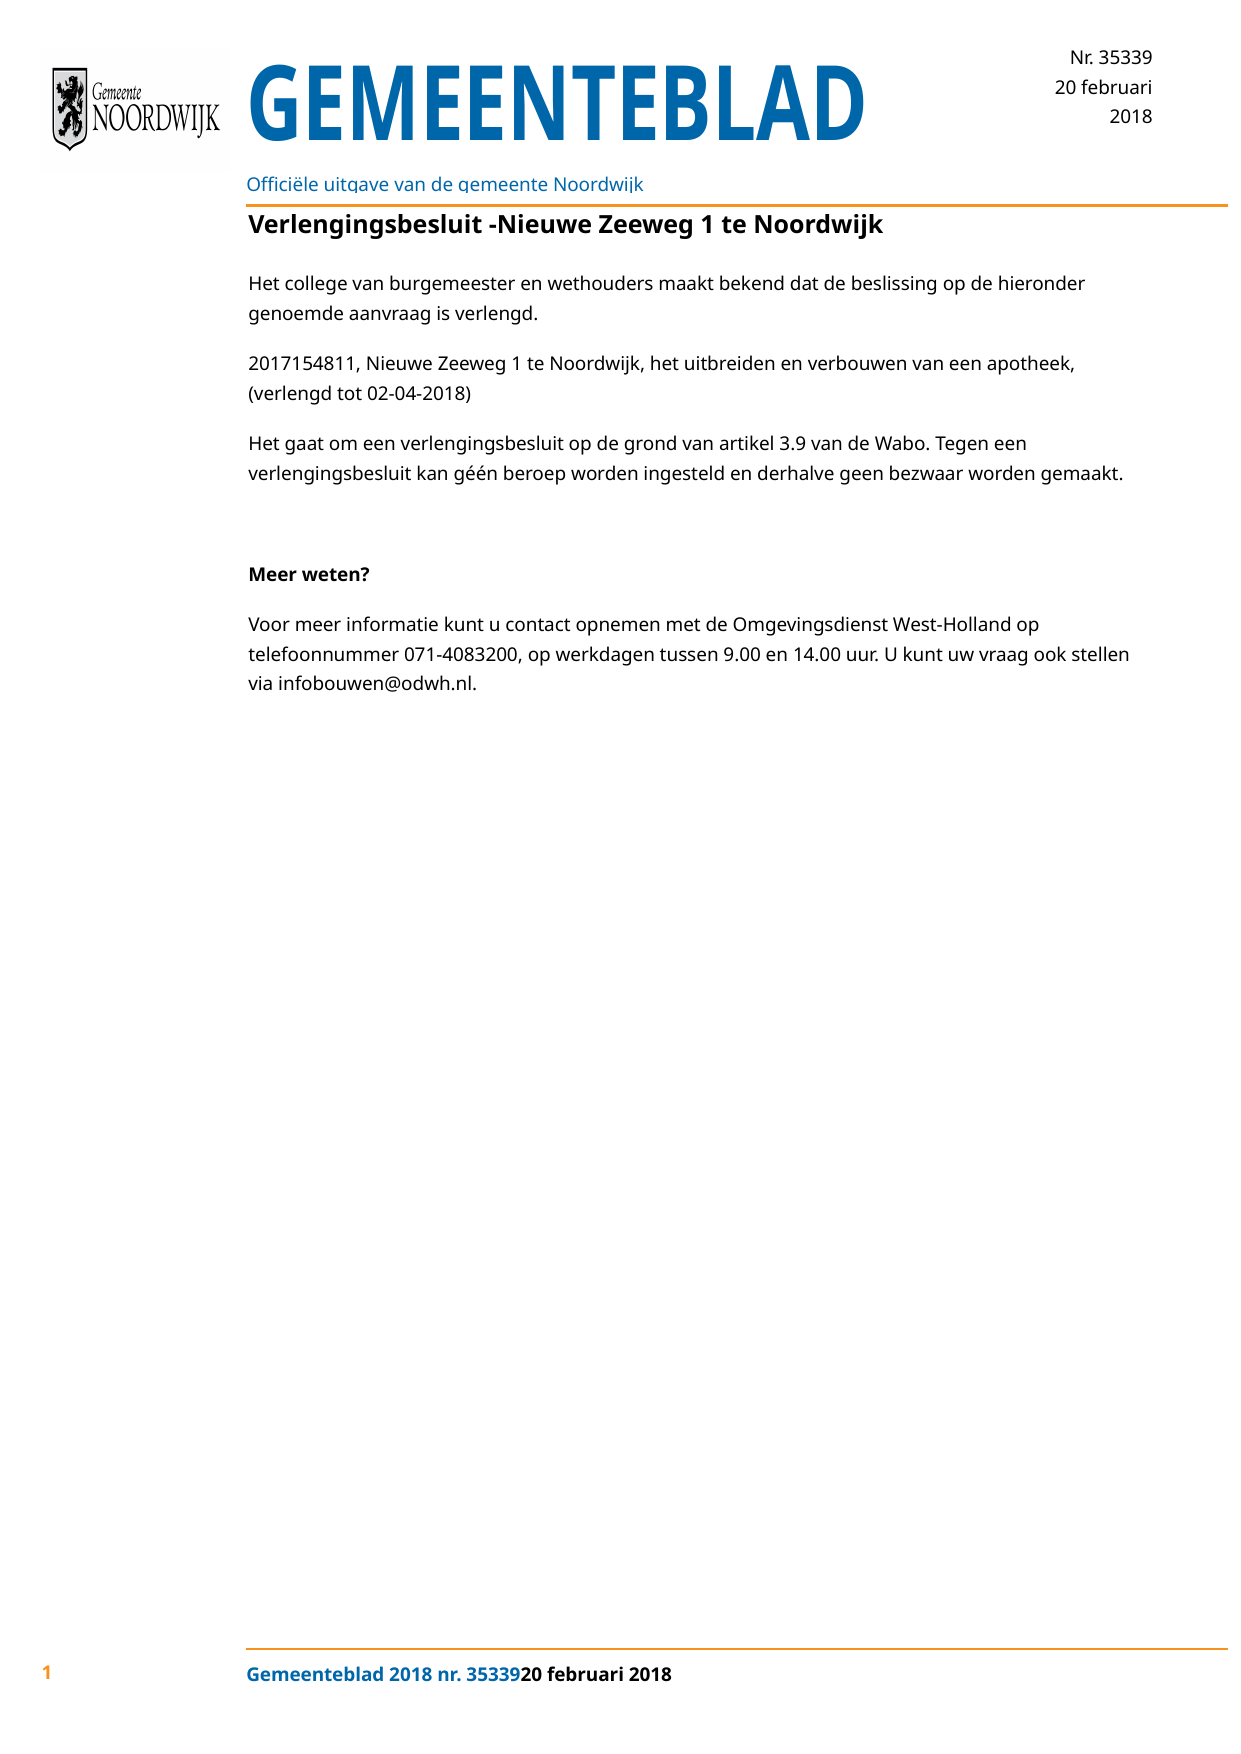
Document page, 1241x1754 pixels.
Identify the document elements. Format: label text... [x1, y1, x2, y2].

text Het gaat om een verlengingsbesluit op de grond van artikel 3.9 van de Wabo. Tegen een verlengingsbesluit kan géén beroep worden ingesteld en derhalve geen bezwaar worden gemaakt. [248, 430, 1152, 486]
text Verlengingsbesluit -Nieuwe Zeeweg 1 te Noordwijk [248, 207, 1152, 241]
text Meer weten? [248, 561, 1152, 586]
text Het college van burgemeester en wethouders maakt bekend dat de beslissing op de hieronder genoemde aanvraag is verlengd. [248, 270, 1152, 326]
text Voor meer informatie kunt u contact opnemen met de Omgevingsdienst West-Holland op telefoonnummer 071-4083200, op werkdagen tussen 9.00 en 14.00 uur. U kunt uw vraag ook stellen via infobouwen@odwh.nl. [248, 611, 1152, 696]
picture [41, 47, 231, 172]
text 2017154811, Nieuwe Zeeweg 1 te Noordwijk, het uitbreiden en verbouwen van een apotheek, (verlengd tot 02-04-2018) [248, 350, 1152, 406]
